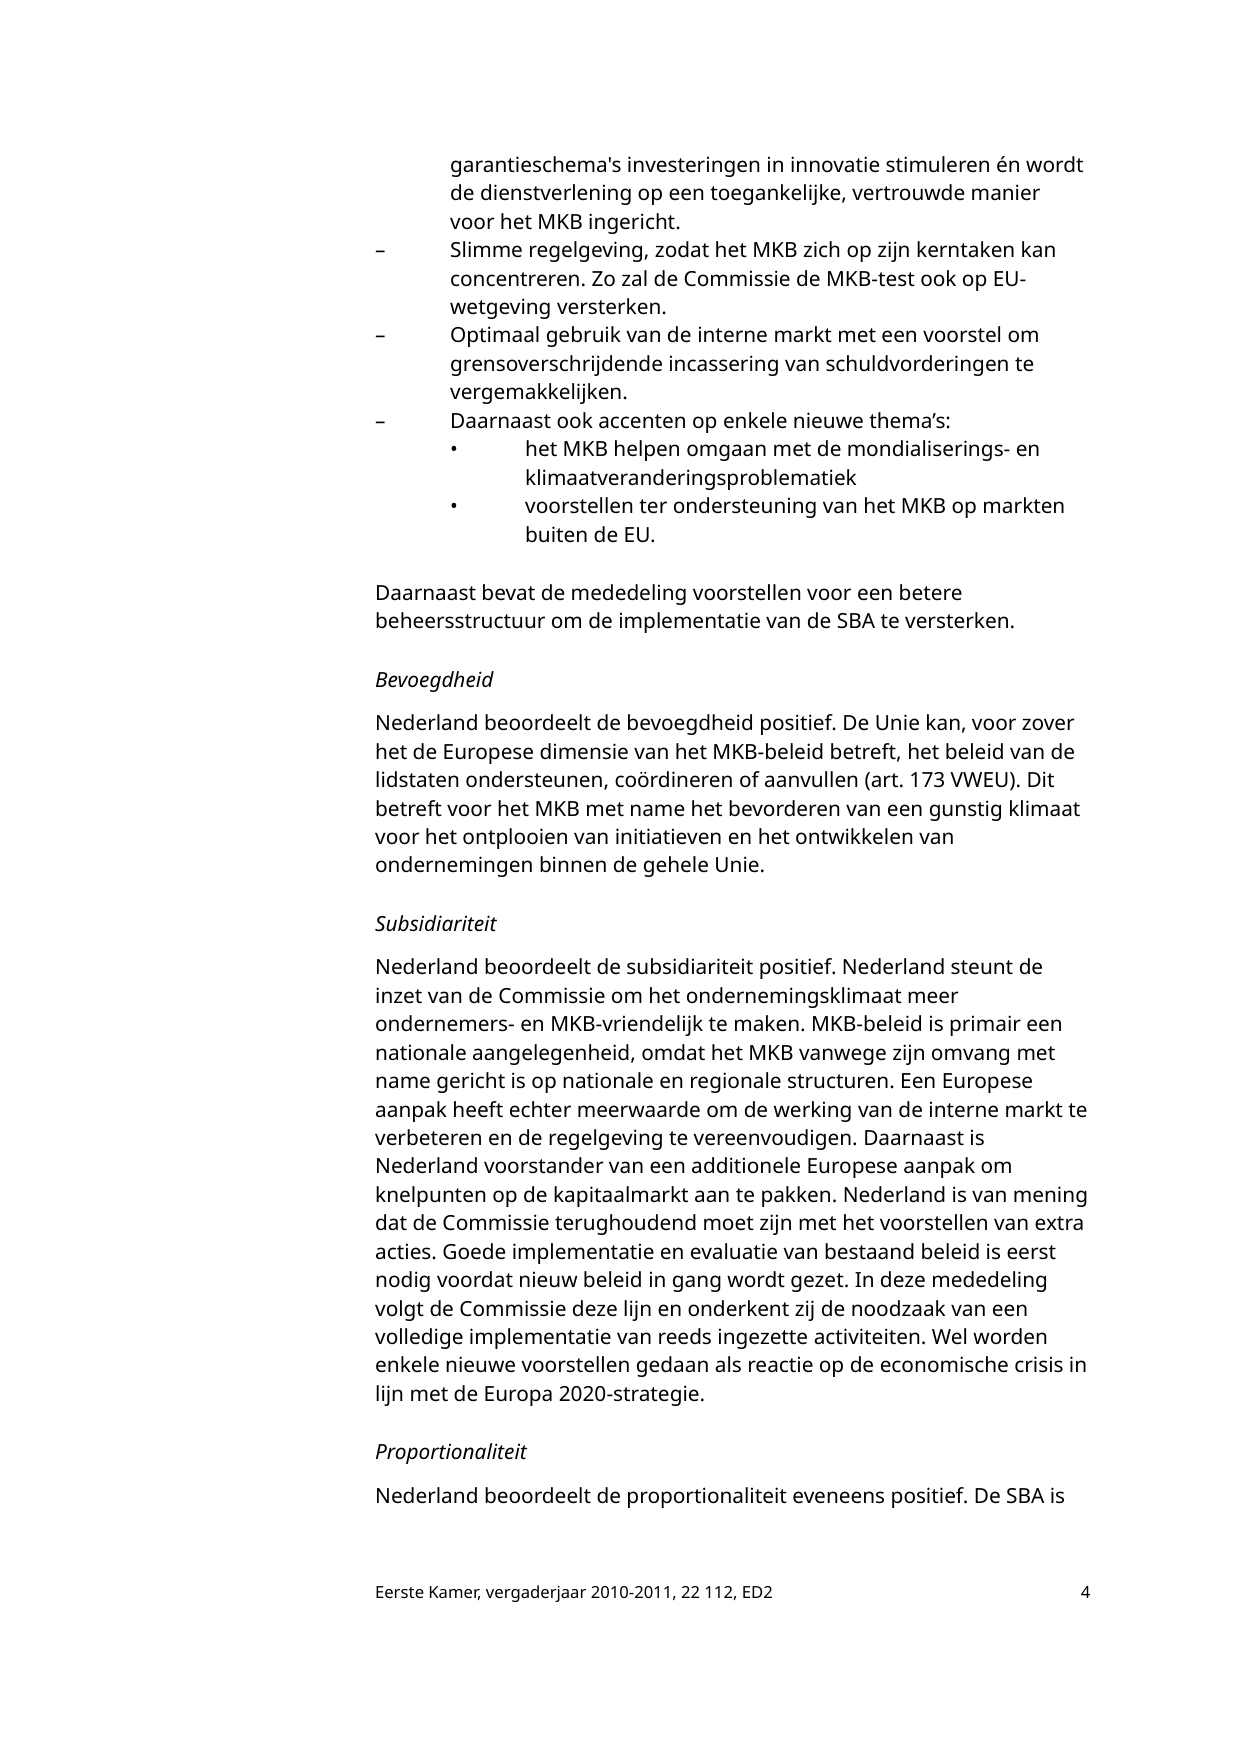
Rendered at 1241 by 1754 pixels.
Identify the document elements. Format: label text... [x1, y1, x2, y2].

list garantieschema's investeringen in innovatie stimuleren én wordt de dienstverlening op een toegankelijke, vertrouwde manier voor het MKB ingericht. [375, 150, 1090, 235]
text Proportionaliteit [375, 1437, 1090, 1466]
list Daarnaast ook accenten op enkele nieuwe thema’s: [375, 406, 1090, 434]
list Optimaal gebruik van de interne markt met een voorstel om grensoverschrijdende incassering van schuldvorderingen te vergemakkelijken. [375, 321, 1090, 406]
text Nederland beoordeelt de bevoegdheid positief. De Unie kan, voor zover het de Europese dimensie van het MKB-beleid betreft, het beleid van de lidstaten ondersteunen, coördineren of aanvullen (art. 173 VWEU). Dit betreft voor het MKB met name het bevorderen van een gunstig klimaat voor het ontplooien van initiatieven en het ontwikkelen van ondernemingen binnen de gehele Unie. [375, 708, 1090, 879]
text Subsidiariteit [375, 909, 1090, 937]
text Bevoegdheid [375, 665, 1090, 693]
text Nederland beoordeelt de subsidiariteit positief. Nederland steunt de inzet van de Commissie om het ondernemingsklimaat meer ondernemers- en MKB-vriendelijk te maken. MKB-beleid is primair een nationale aangelegenheid, omdat het MKB vanwege zijn omvang met name gericht is op nationale en regionale structuren. Een Europese aanpak heeft echter meerwaarde om de werking van de interne markt te verbeteren en de regelgeving te vereenvoudigen. Daarnaast is Nederland voorstander van een additionele Europese aanpak om knelpunten op de kapitaalmarkt aan te pakken. Nederland is van mening dat de Commissie terughoudend moet zijn met het voorstellen van extra acties. Goede implementatie en evaluatie van bestaand beleid is eerst nodig voordat nieuw beleid in gang wordt gezet. In deze mededeling volgt de Commissie deze lijn en onderkent zij de noodzaak van een volledige implementatie van reeds ingezette activiteiten. Wel worden enkele nieuwe voorstellen gedaan als reactie op de economische crisis in lijn met de Europa 2020-strategie. [375, 952, 1090, 1407]
list Slimme regelgeving, zodat het MKB zich op zijn kerntaken kan concentreren. Zo zal de Commissie de MKB-test ook op EU-wetgeving versterken. [375, 235, 1090, 321]
text Daarnaast bevat de mededeling voorstellen voor een betere beheersstructuur om de implementatie van de SBA te versterken. [375, 578, 1090, 635]
text Nederland beoordeelt de proportionaliteit eveneens positief. De SBA is [375, 1481, 1090, 1509]
list het MKB helpen omgaan met de mondialiserings- en klimaatveranderingsproblematiek [450, 434, 1090, 491]
list voorstellen ter ondersteuning van het MKB op markten buiten de EU. [450, 491, 1090, 548]
